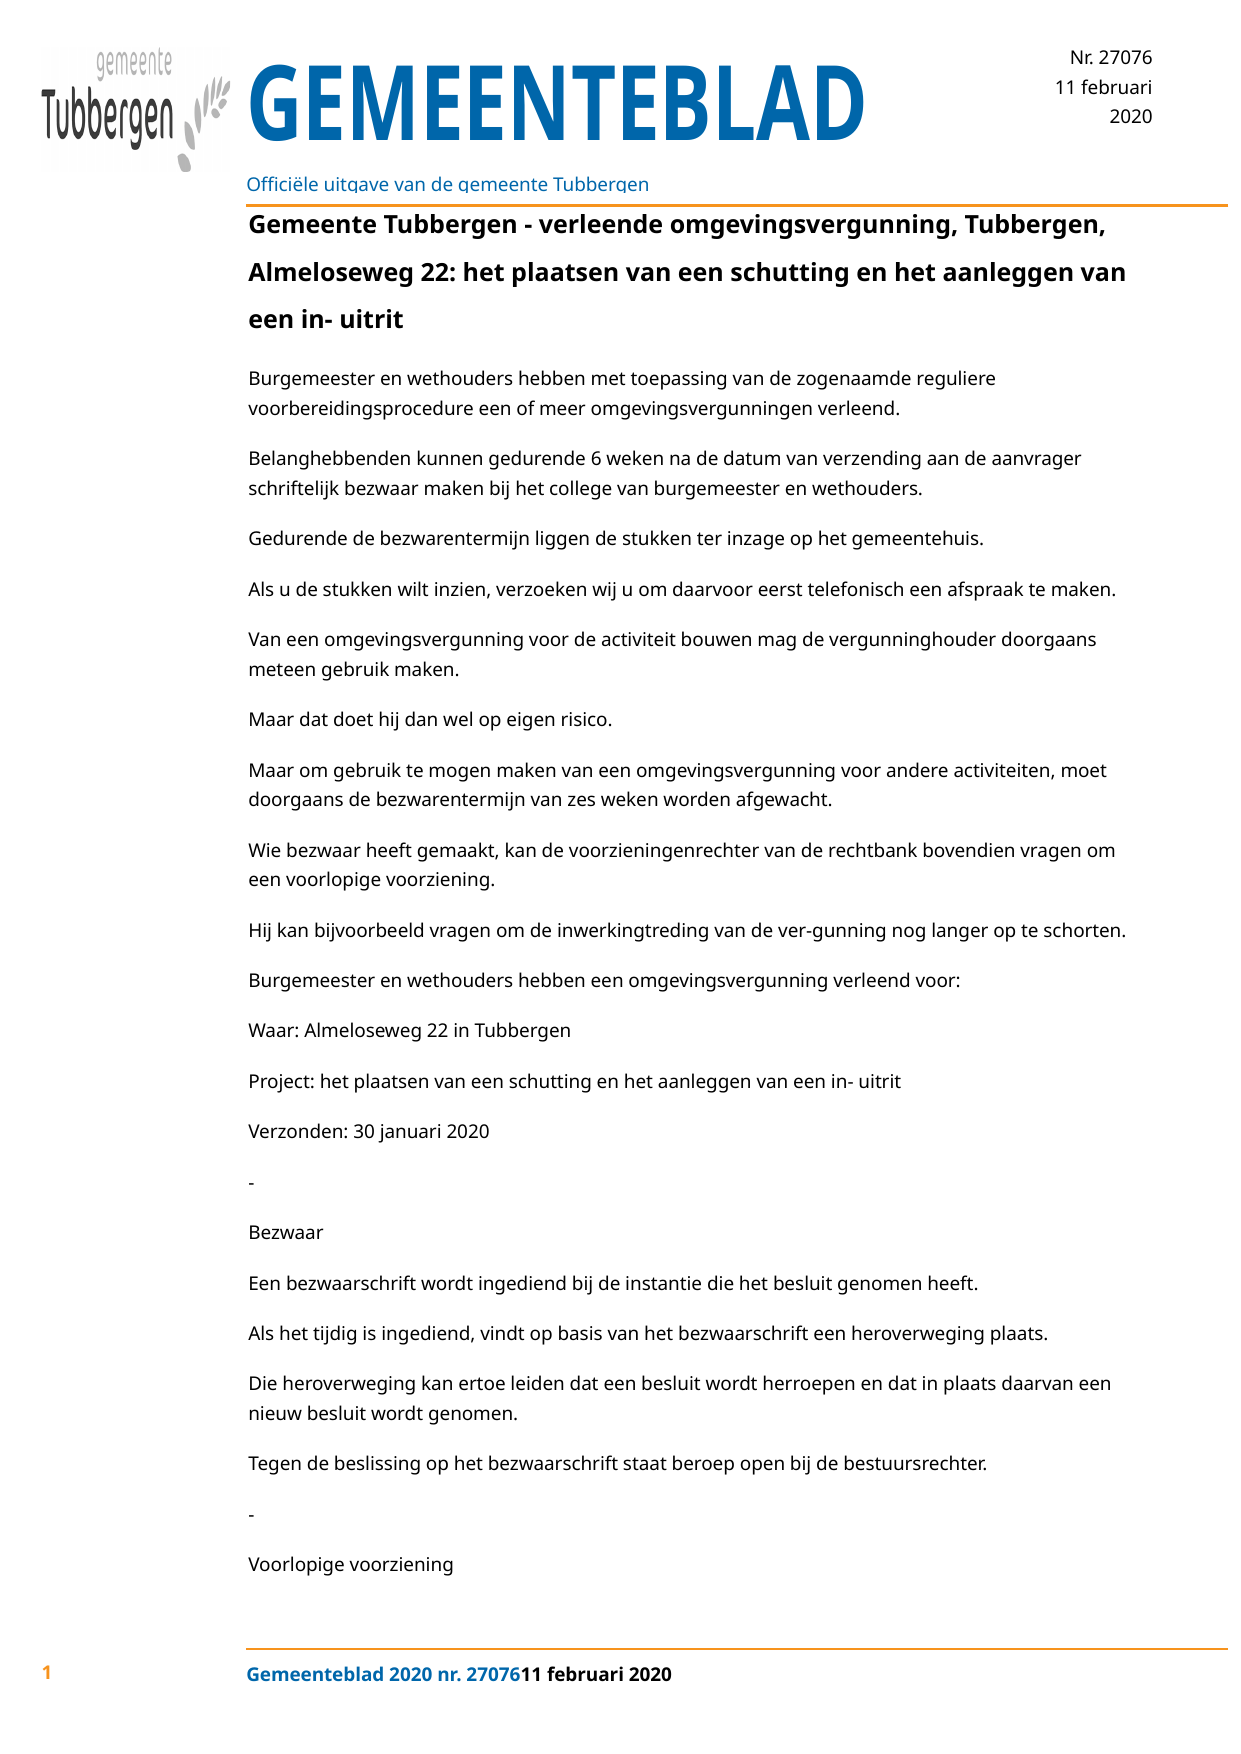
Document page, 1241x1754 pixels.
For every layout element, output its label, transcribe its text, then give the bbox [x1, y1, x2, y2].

text Die heroverweging kan ertoe leiden dat een besluit wordt herroepen en dat in plaats daarvan een nieuw besluit wordt genomen. [248, 1371, 1152, 1426]
text Voorlopige voorziening [248, 1551, 1152, 1577]
text - [248, 1501, 1152, 1527]
text Van een omgevingsvergunning voor de activiteit bouwen mag de vergunninghouder doorgaans meteen gebruik maken. [248, 626, 1152, 682]
text Maar dat doet hij dan wel op eigen risico. [248, 706, 1152, 732]
text Gemeente Tubbergen - verleende omgevingsvergunning, Tubbergen, Almeloseweg 22: het plaatsen van een schutting en het aanleggen van een in- uitrit [248, 207, 1152, 336]
text Burgemeester en wethouders hebben met toepassing van de zogenaamde reguliere voorbereidingsprocedure een of meer omgevingsvergunningen verleend. [248, 366, 1152, 421]
text Belanghebbenden kunnen gedurende 6 weken na de datum van verzending aan de aanvrager schriftelijk bezwaar maken bij het college van burgemeester en wethouders. [248, 446, 1152, 501]
picture [41, 47, 231, 172]
text Bezwaar [248, 1219, 1152, 1245]
text Maar om gebruik te mogen maken van een omgevingsvergunning voor andere activiteiten, moet doorgaans de bezwarentermijn van zes weken worden afgewacht. [248, 757, 1152, 812]
text Gedurende de bezwarentermijn liggen de stukken ter inzage op het gemeentehuis. [248, 526, 1152, 551]
text Project: het plaatsen van een schutting en het aanleggen van een in- uitrit [248, 1068, 1152, 1094]
text Als u de stukken wilt inzien, verzoeken wij u om daarvoor eerst telefonisch een afspraak te maken. [248, 576, 1152, 602]
text Tegen de beslissing op het bezwaarschrift staat beroep open bij de bestuursrechter. [248, 1451, 1152, 1476]
text Hij kan bijvoorbeeld vragen om de inwerkingtreding van de ver-gunning nog langer op te schorten. [248, 917, 1152, 942]
text Waar: Almeloseweg 22 in Tubbergen [248, 1018, 1152, 1043]
text - [248, 1169, 1152, 1194]
text Wie bezwaar heeft gemaakt, kan de voorzieningenrechter van de rechtbank bovendien vragen om een voorlopige voorziening. [248, 837, 1152, 892]
text Als het tijdig is ingediend, vindt op basis van het bezwaarschrift een heroverweging plaats. [248, 1320, 1152, 1346]
text Burgemeester en wethouders hebben een omgevingsvergunning verleend voor: [248, 967, 1152, 993]
text Een bezwaarschrift wordt ingediend bij de instantie die het besluit genomen heeft. [248, 1270, 1152, 1295]
text Verzonden: 30 januari 2020 [248, 1118, 1152, 1144]
